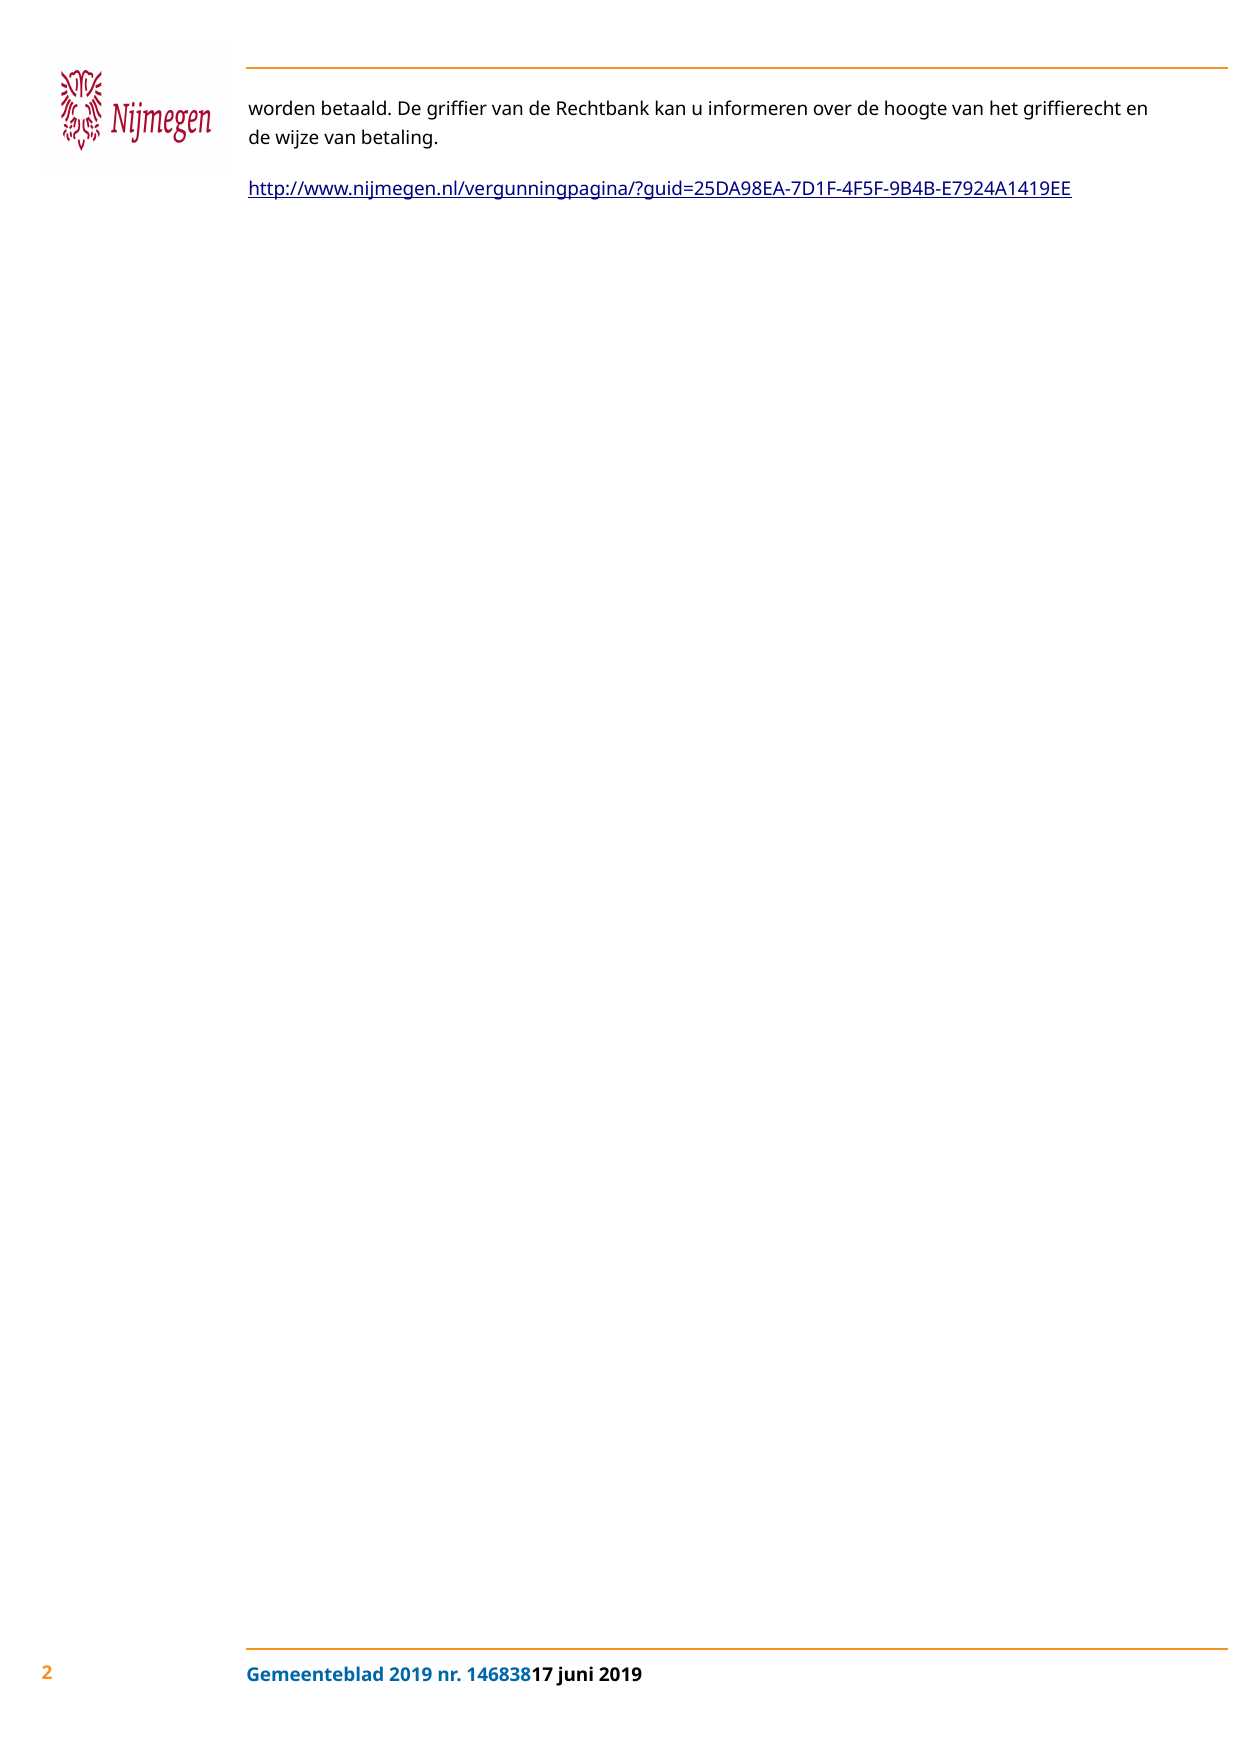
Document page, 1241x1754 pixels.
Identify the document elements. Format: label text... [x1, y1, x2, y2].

text http://www.nijmegen.nl/vergunningpagina/?guid=25DA98EA-7D1F-4F5F-9B4B-E7924A1419EE [248, 175, 1152, 201]
picture [41, 47, 231, 172]
text worden betaald. De griffier van de Rechtbank kan u informeren over de hoogte van het griffierecht en de wijze van betaling. [248, 95, 1152, 150]
